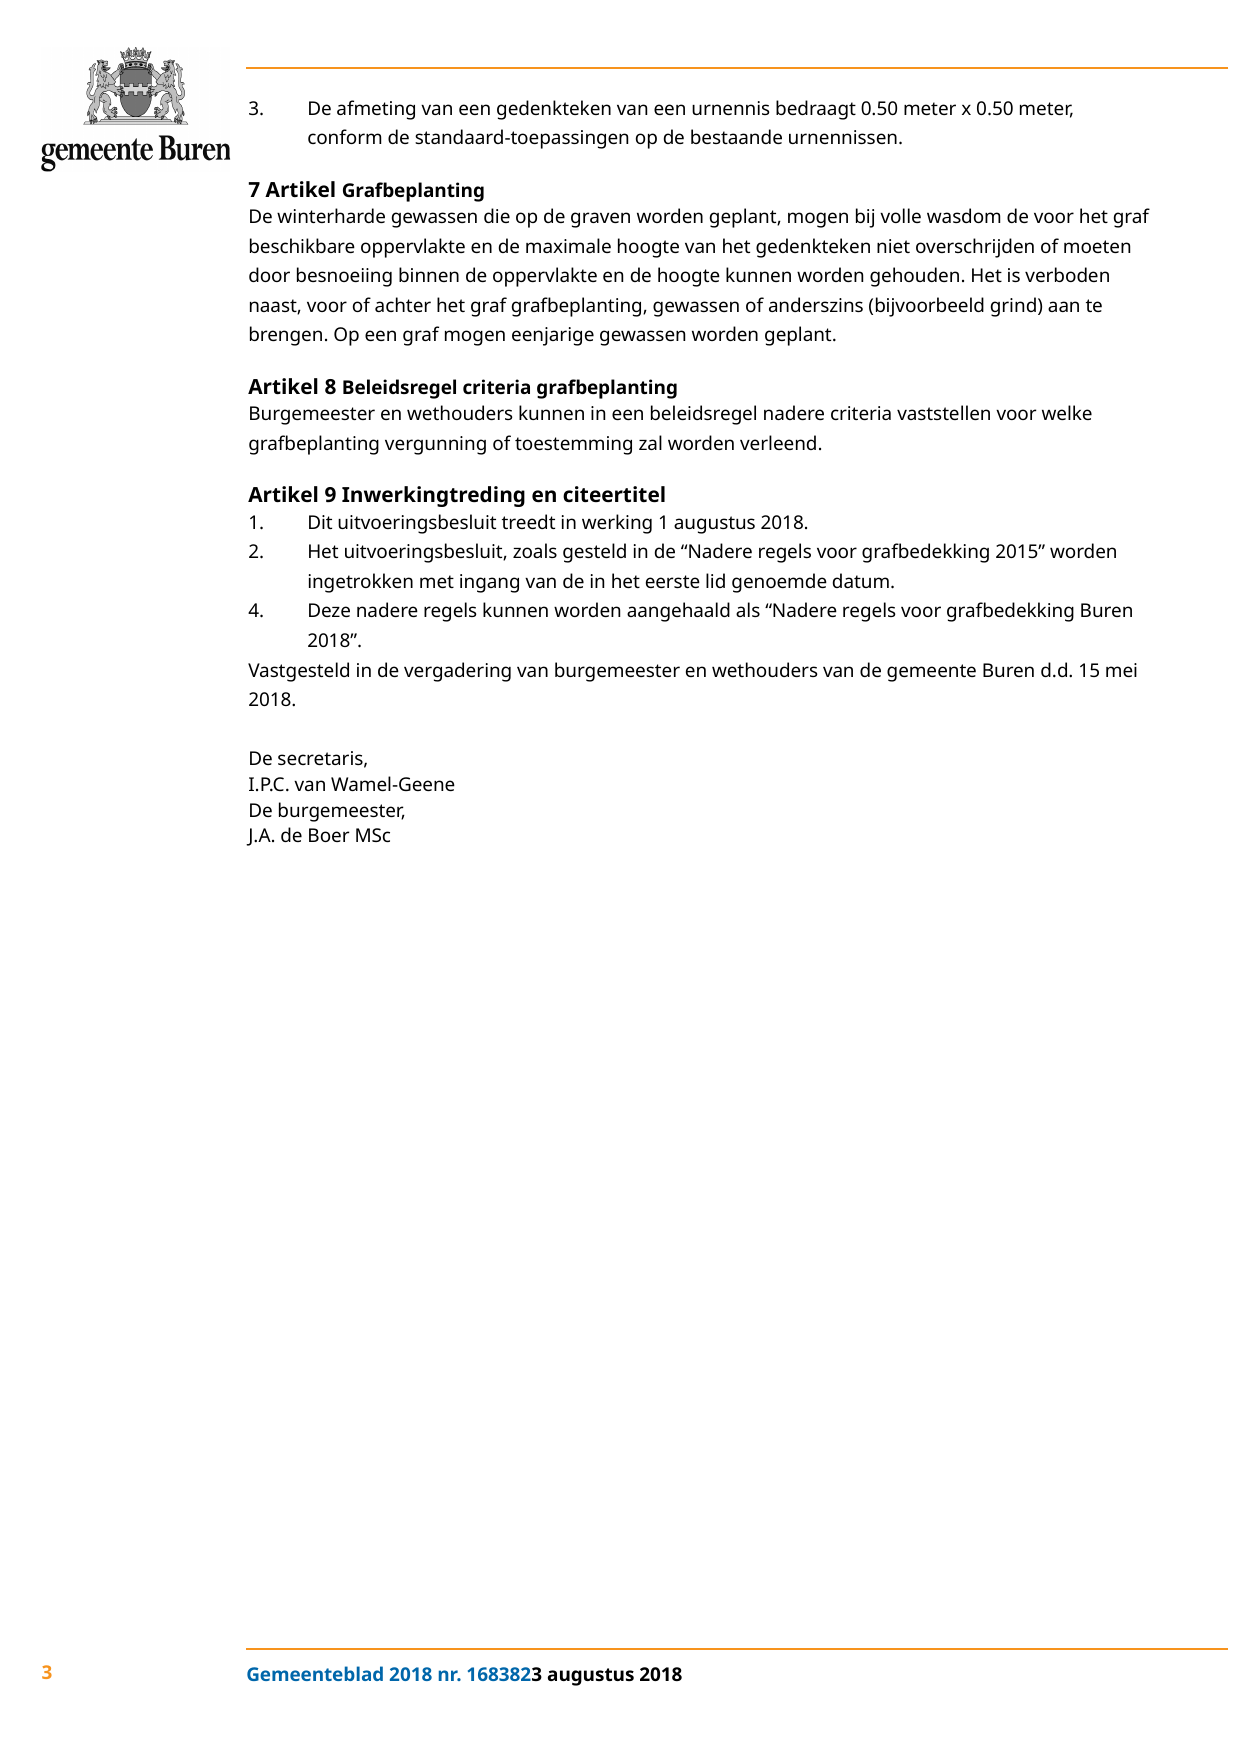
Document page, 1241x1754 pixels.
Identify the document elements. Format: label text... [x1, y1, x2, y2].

list De afmeting van een gedenkteken van een urnennis bedraagt 0.50 meter x 0.50 meter, conform de standaard-toepassingen op de bestaande urnennissen. [248, 95, 1152, 150]
list Dit uitvoeringsbesluit treedt in werking 1 augustus 2018. [248, 509, 1152, 534]
text De winterharde gewassen die op de graven worden geplant, mogen bij volle wasdom de voor het graf beschikbare oppervlakte en de maximale hoogte van het gedenkteken niet overschrijden of moeten door besnoeiing binnen de oppervlakte en de hoogte kunnen worden gehouden. Het is verboden naast, voor of achter het graf grafbeplanting, gewassen of anderszins (bijvoorbeeld grind) aan te brengen. Op een graf mogen eenjarige gewassen worden geplant. [248, 203, 1152, 347]
text Burgemeester en wethouders kunnen in een beleidsregel nadere criteria vaststellen voor welke grafbeplanting vergunning of toestemming zal worden verleend. [248, 400, 1152, 456]
text 7 Artikel Grafbeplanting [248, 175, 1152, 203]
list Deze nadere regels kunnen worden aangehaald als “Nadere regels voor grafbedekking Buren 2018”. [248, 598, 1152, 653]
text Vastgesteld in de vergadering van burgemeester en wethouders van de gemeente Buren d.d. 15 mei 2018. [248, 657, 1152, 712]
text I.P.C. van Wamel-Geene [248, 771, 1152, 797]
text J.A. de Boer MSc [248, 823, 1152, 848]
picture [41, 47, 231, 172]
text De burgemeester, [248, 797, 1152, 823]
text Artikel 9 Inwerkingtreding en citeertitel [248, 480, 1152, 509]
text Artikel 8 Beleidsregel criteria grafbeplanting [248, 372, 1152, 400]
list Het uitvoeringsbesluit, zoals gesteld in de “Nadere regels voor grafbedekking 2015” worden ingetrokken met ingang van de in het eerste lid genoemde datum. [248, 538, 1152, 594]
text De secretaris, [248, 746, 1152, 771]
